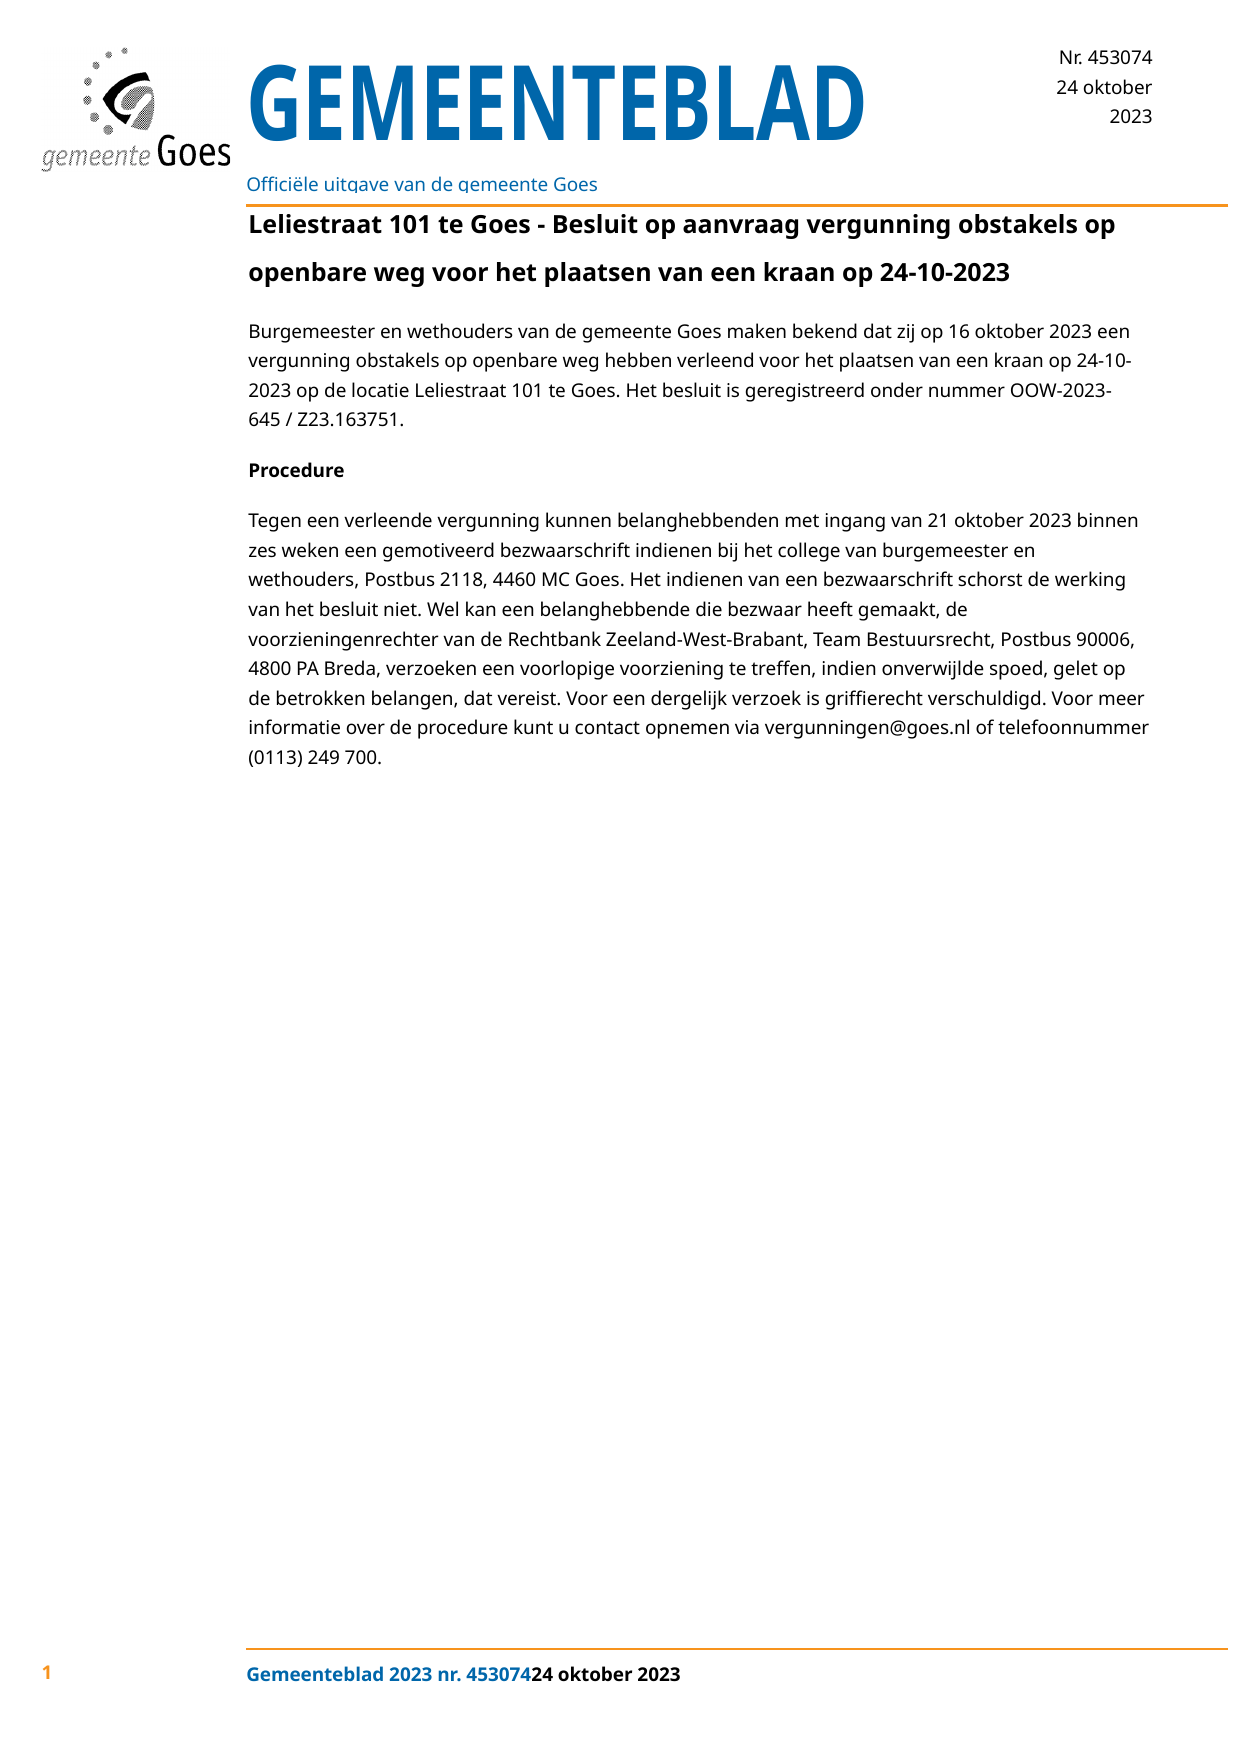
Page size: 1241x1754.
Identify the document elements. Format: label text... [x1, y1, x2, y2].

text Burgemeester en wethouders van de gemeente Goes maken bekend dat zij op 16 oktober 2023 een vergunning obstakels op openbare weg hebben verleend voor het plaatsen van een kraan op 24-10-2023 op de locatie Leliestraat 101 te Goes. Het besluit is geregistreerd onder nummer OOW-2023-645 / Z23.163751. [248, 318, 1152, 432]
text Procedure [248, 457, 1152, 483]
picture [41, 47, 231, 172]
text Tegen een verleende vergunning kunnen belanghebbenden met ingang van 21 oktober 2023 binnen zes weken een gemotiveerd bezwaarschrift indienen bij het college van burgemeester en wethouders, Postbus 2118, 4460 MC Goes. Het indienen van een bezwaarschrift schorst de werking van het besluit niet. Wel kan een belanghebbende die bezwaar heeft gemaakt, de voorzieningenrechter van de Rechtbank Zeeland-West-Brabant, Team Bestuursrecht, Postbus 90006, 4800 PA Breda, verzoeken een voorlopige voorziening te treffen, indien onverwijlde spoed, gelet op de betrokken belangen, dat vereist. Voor een dergelijk verzoek is griffierecht verschuldigd. Voor meer informatie over de procedure kunt u contact opnemen via vergunningen@goes.nl of telefoonnummer (0113) 249 700. [248, 507, 1152, 770]
text Leliestraat 101 te Goes - Besluit op aanvraag vergunning obstakels op openbare weg voor het plaatsen van een kraan op 24-10-2023 [248, 207, 1152, 288]
